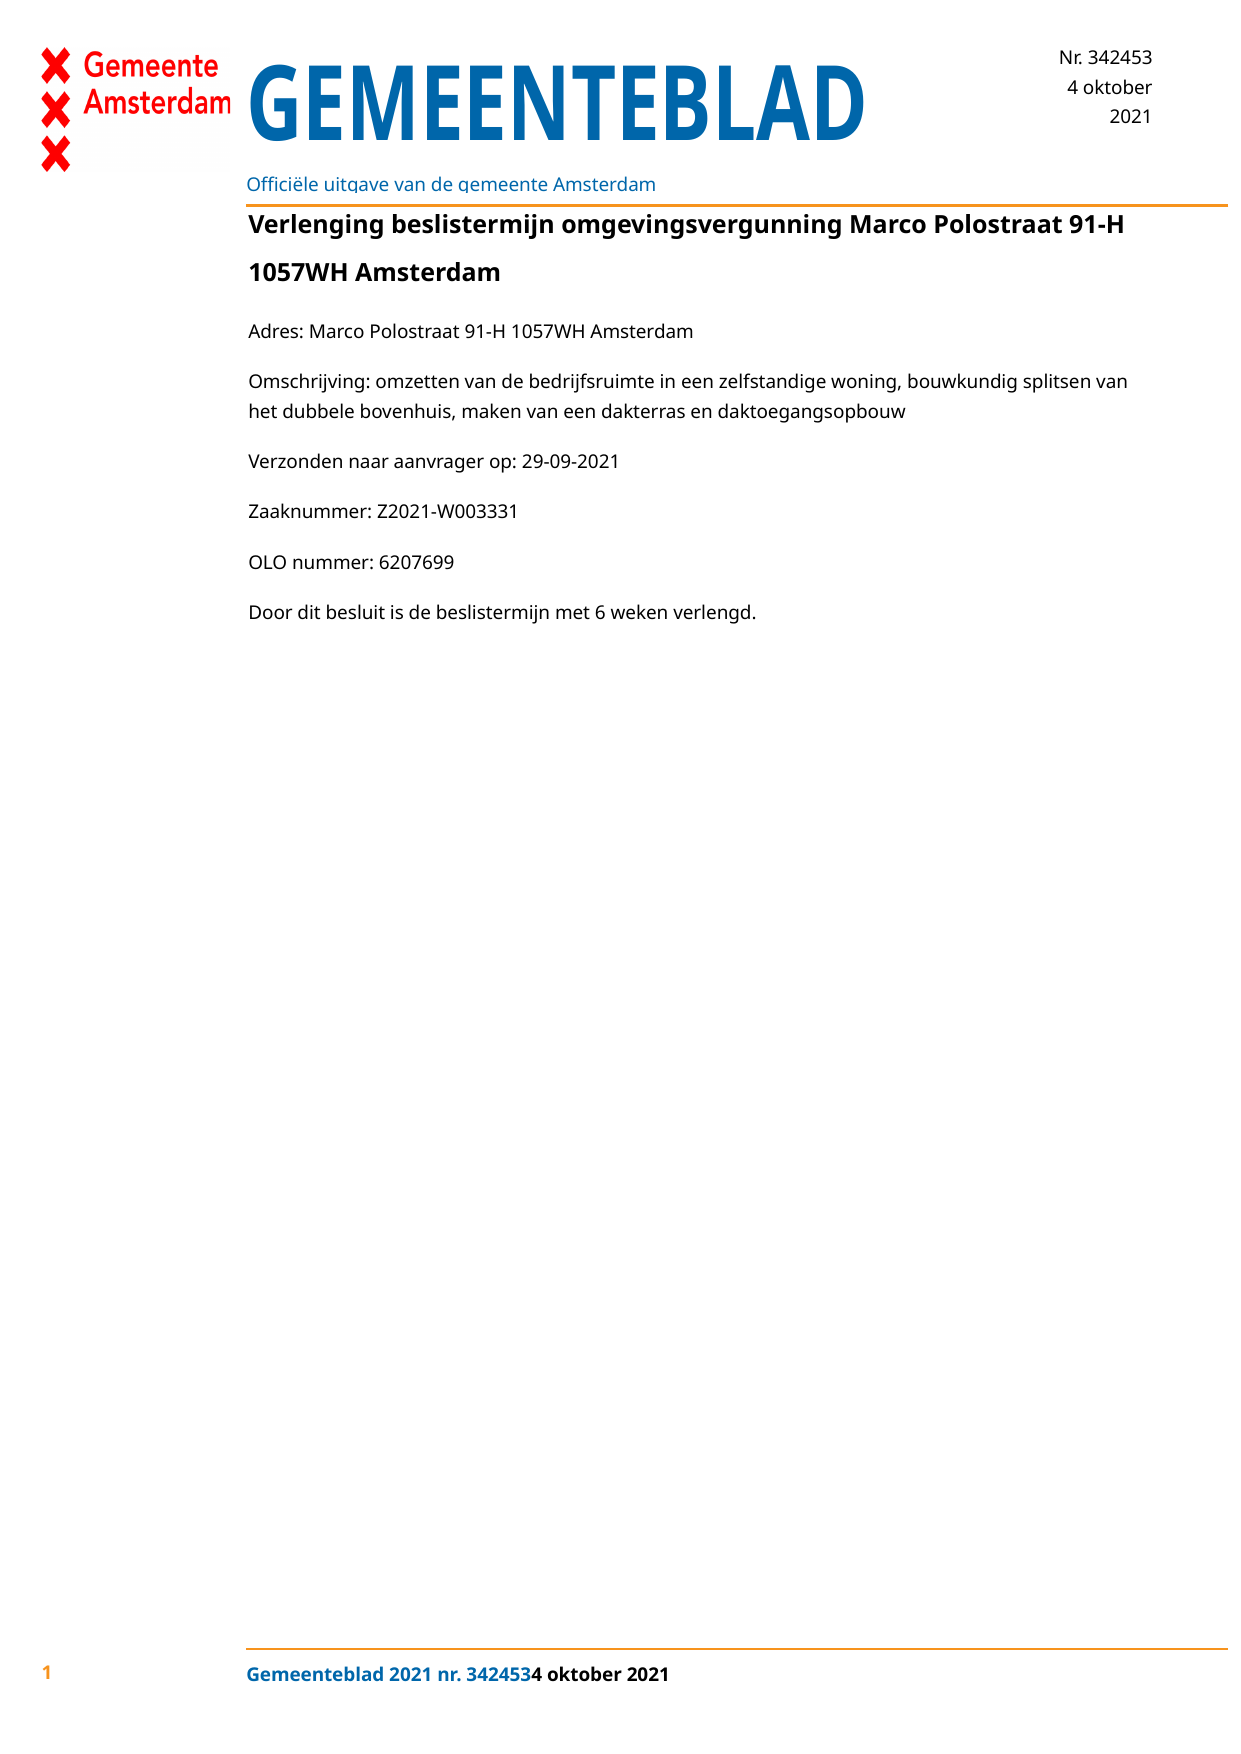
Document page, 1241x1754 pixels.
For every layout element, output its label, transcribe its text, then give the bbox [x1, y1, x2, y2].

text Zaaknummer: Z2021-W003331 [248, 499, 1152, 524]
text Omschrijving: omzetten van de bedrijfsruimte in een zelfstandige woning, bouwkundig splitsen van het dubbele bovenhuis, maken van een dakterras en daktoegangsopbouw [248, 368, 1152, 424]
picture [41, 47, 231, 172]
text Verlenging beslistermijn omgevingsvergunning Marco Polostraat 91-H 1057WH Amsterdam [248, 207, 1152, 288]
text Adres: Marco Polostraat 91-H 1057WH Amsterdam [248, 318, 1152, 344]
text Door dit besluit is de beslistermijn met 6 weken verlengd. [248, 599, 1152, 625]
text Verzonden naar aanvrager op: 29-09-2021 [248, 448, 1152, 474]
text OLO nummer: 6207699 [248, 549, 1152, 575]
